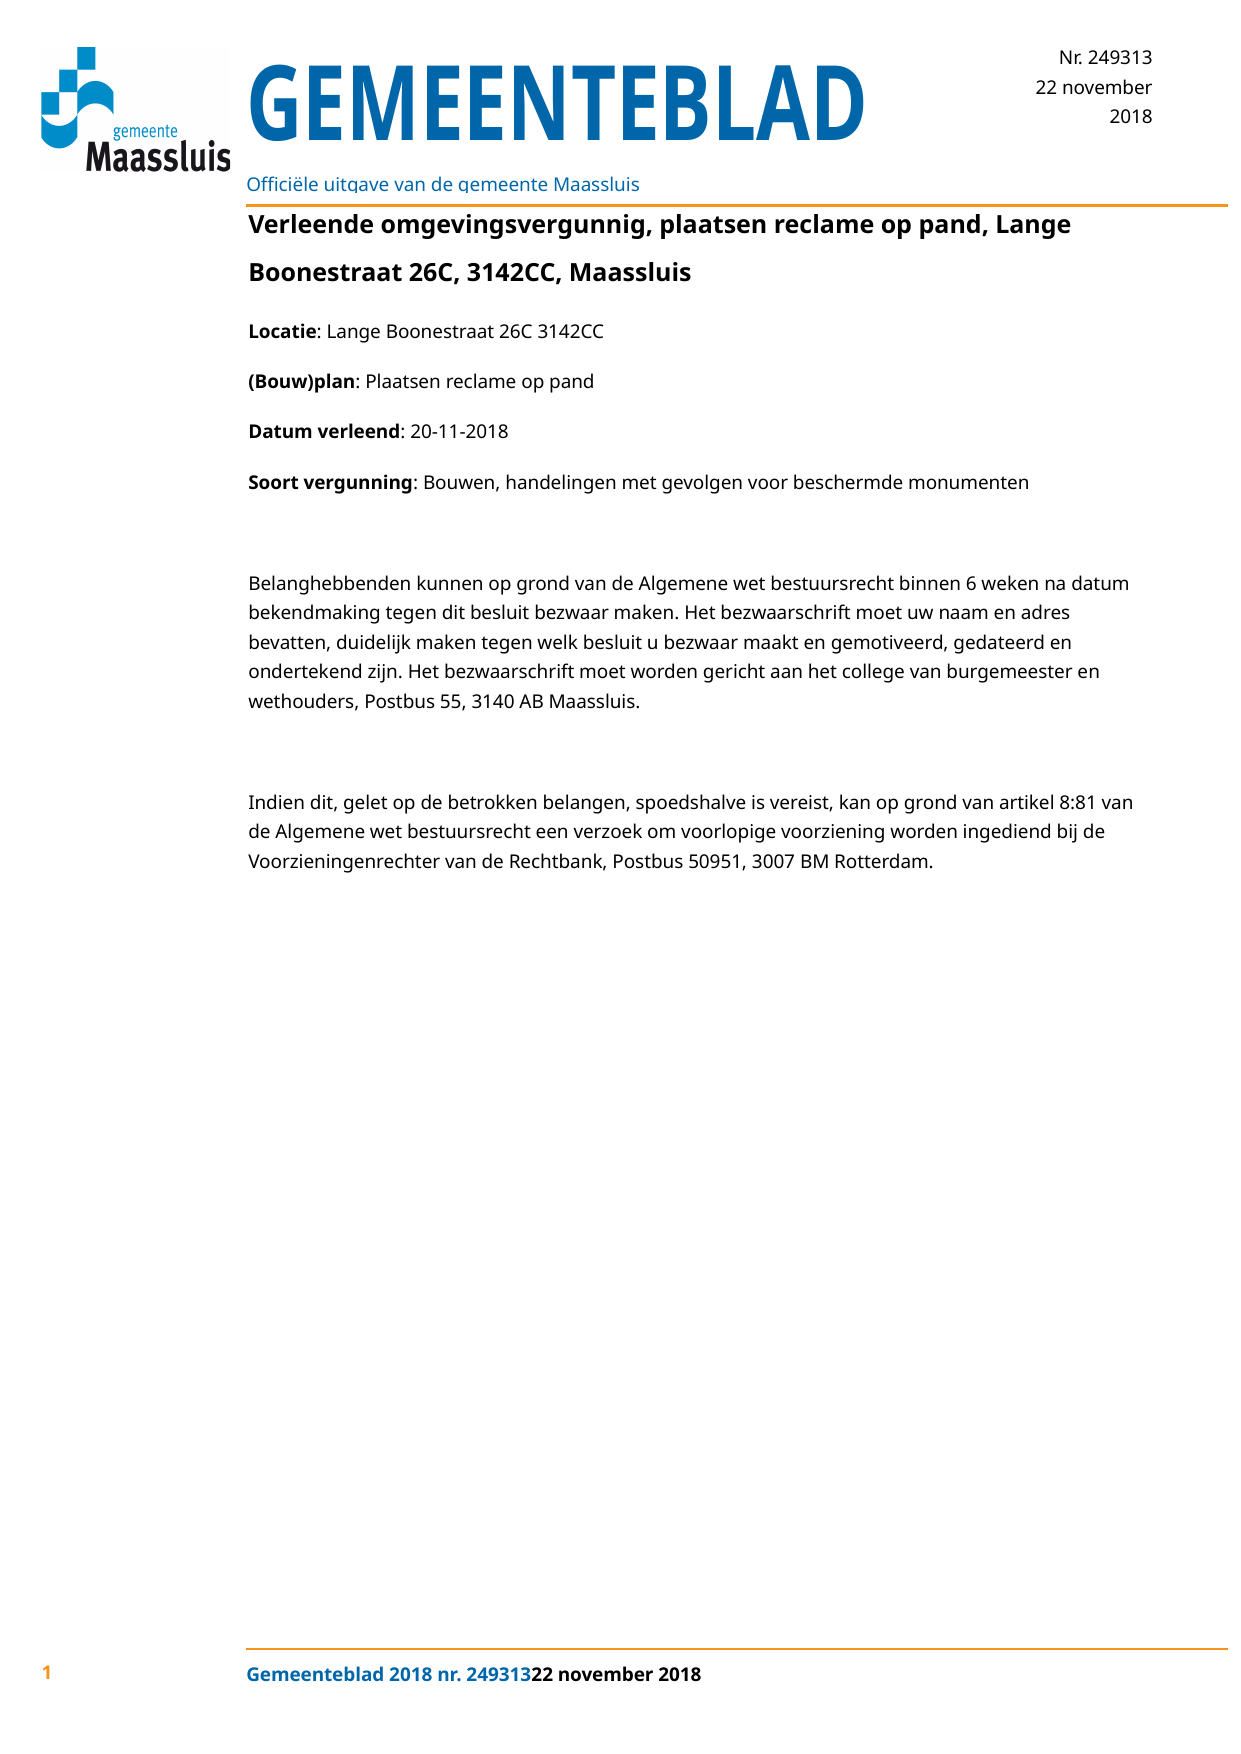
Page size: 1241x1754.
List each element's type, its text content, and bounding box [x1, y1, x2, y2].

text Datum verleend: 20-11-2018 [248, 419, 1152, 444]
text (Bouw)plan: Plaatsen reclame op pand [248, 368, 1152, 394]
text Verleende omgevingsvergunnig, plaatsen reclame op pand, Lange Boonestraat 26C, 3142CC, Maassluis [248, 207, 1152, 288]
picture [41, 47, 231, 172]
text Indien dit, gelet op de betrokken belangen, spoedshalve is vereist, kan op grond van artikel 8:81 van de Algemene wet bestuursrecht een verzoek om voorlopige voorziening worden ingediend bij de Voorzieningenrechter van de Rechtbank, Postbus 50951, 3007 BM Rotterdam. [248, 789, 1152, 874]
picture [41, 47, 77, 92]
text Belanghebbenden kunnen op grond van de Algemene wet bestuursrecht binnen 6 weken na datum bekendmaking tegen dit besluit bezwaar maken. Het bezwaarschrift moet uw naam en adres bevatten, duidelijk maken tegen welk besluit u bezwaar maakt en gemotiveerd, gedateerd en ondertekend zijn. Het bezwaarschrift moet worden gericht aan het college van burgemeester en wethouders, Postbus 55, 3140 AB Maassluis. [248, 570, 1152, 714]
text Soort vergunning: Bouwen, handelingen met gevolgen voor beschermde monumenten [248, 469, 1152, 495]
text Locatie: Lange Boonestraat 26C 3142CC [248, 318, 1152, 344]
